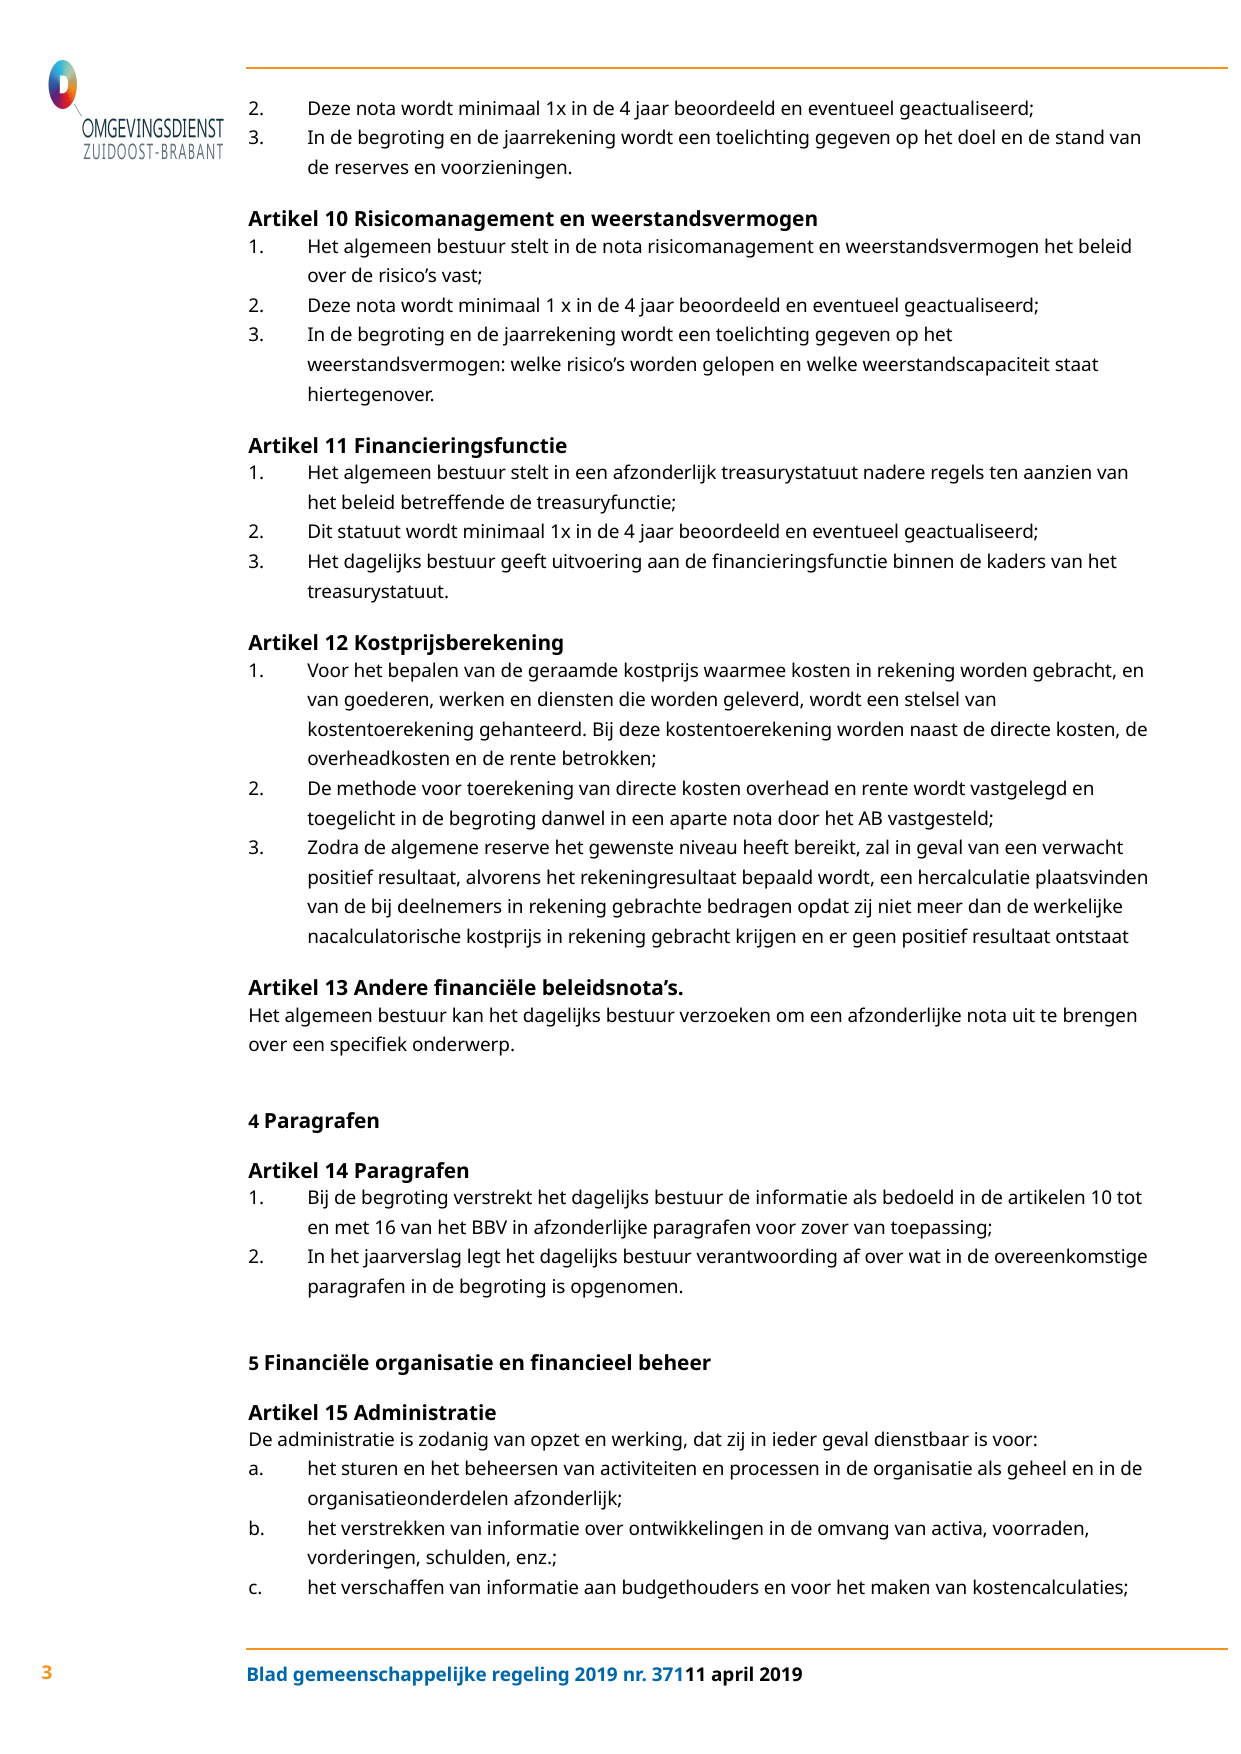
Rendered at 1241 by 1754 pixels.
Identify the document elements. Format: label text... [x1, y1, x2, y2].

list het verschaffen van informatie aan budgethouders en voor het maken van kostencalculaties; [248, 1574, 1152, 1600]
list het sturen en het beheersen van activiteiten en processen in de organisatie als geheel en in de organisatieonderdelen afzonderlijk; [248, 1456, 1152, 1511]
text 4 Paragrafen [248, 1107, 1152, 1135]
list Deze nota wordt minimaal 1 x in de 4 jaar beoordeeld en eventueel geactualiseerd; [248, 292, 1152, 318]
list De methode voor toerekening van directe kosten overhead en rente wordt vastgelegd en toegelicht in de begroting danwel in een aparte nota door het AB vastgesteld; [248, 775, 1152, 830]
list Bij de begroting verstrekt het dagelijks bestuur de informatie als bedoeld in de artikelen 10 tot en met 16 van het BBV in afzonderlijke paragrafen voor zover van toepassing; [248, 1184, 1152, 1240]
text Artikel 10 Risicomanagement en weerstandsvermogen [248, 204, 1152, 233]
text Artikel 11 Financieringsfunctie [248, 431, 1152, 459]
list Het algemeen bestuur stelt in de nota risicomanagement en weerstandsvermogen het beleid over de risico’s vast; [248, 233, 1152, 288]
text Het algemeen bestuur kan het dagelijks bestuur verzoeken om een afzonderlijke nota uit te brengen over een specifiek onderwerp. [248, 1002, 1152, 1057]
text Artikel 12 Kostprijsberekening [248, 628, 1152, 657]
list het verstrekken van informatie over ontwikkelingen in de omvang van activa, voorraden, vorderingen, schulden, enz.; [248, 1515, 1152, 1570]
list Voor het bepalen van de geraamde kostprijs waarmee kosten in rekening worden gebracht, en van goederen, werken en diensten die worden geleverd, wordt een stelsel van kostentoerekening gehanteerd. Bij deze kostentoerekening worden naast de directe kosten, de overheadkosten en de rente betrokken; [248, 657, 1152, 771]
text De administratie is zodanig van opzet en werking, dat zij in ieder geval dienstbaar is voor: [248, 1426, 1152, 1452]
text 5 Financiële organisatie en financieel beheer [248, 1348, 1152, 1377]
list In de begroting en de jaarrekening wordt een toelichting gegeven op het weerstandsvermogen: welke risico’s worden gelopen en welke weerstandscapaciteit staat hiertegenover. [248, 322, 1152, 406]
list Zodra de algemene reserve het gewenste niveau heeft bereikt, zal in geval van een verwacht positief resultaat, alvorens het rekeningresultaat bepaald wordt, een hercalculatie plaatsvinden van de bij deelnemers in rekening gebrachte bedragen opdat zij niet meer dan de werkelijke nacalculatorische kostprijs in rekening gebracht krijgen en er geen positief resultaat ontstaat [248, 834, 1152, 949]
text Artikel 14 Paragrafen [248, 1156, 1152, 1184]
list In het jaarverslag legt het dagelijks bestuur verantwoording af over wat in de overeenkomstige paragrafen in de begroting is opgenomen. [248, 1243, 1152, 1299]
text Artikel 13 Andere financiële beleidsnota’s. [248, 973, 1152, 1002]
list Het dagelijks bestuur geeft uitvoering aan de financieringsfunctie binnen de kaders van het treasurystatuut. [248, 548, 1152, 604]
text Artikel 15 Administratie [248, 1398, 1152, 1426]
list Dit statuut wordt minimaal 1x in de 4 jaar beoordeeld en eventueel geactualiseerd; [248, 519, 1152, 544]
list Het algemeen bestuur stelt in een afzonderlijk treasurystatuut nadere regels ten aanzien van het beleid betreffende de treasuryfunctie; [248, 459, 1152, 515]
list Deze nota wordt minimaal 1x in de 4 jaar beoordeeld en eventueel geactualiseerd; [248, 95, 1152, 121]
list In de begroting en de jaarrekening wordt een toelichting gegeven op het doel en de stand van de reserves en voorzieningen. [248, 124, 1152, 180]
picture [41, 47, 231, 172]
